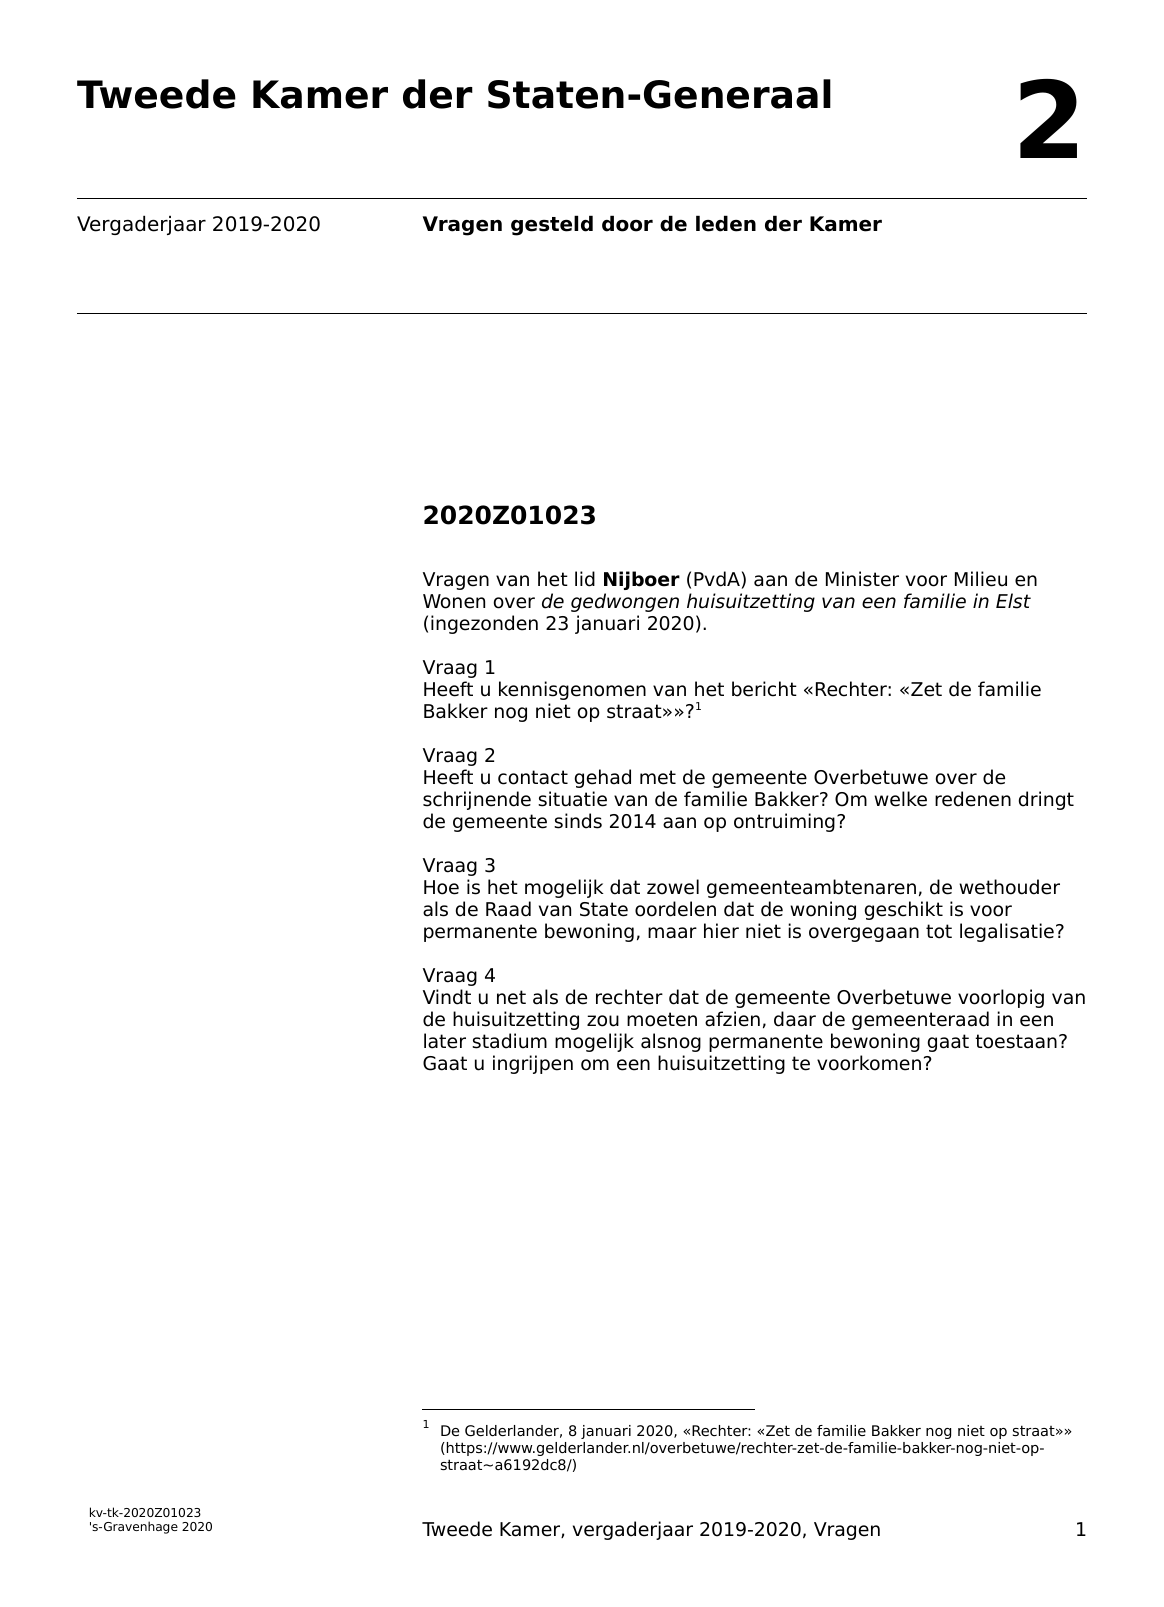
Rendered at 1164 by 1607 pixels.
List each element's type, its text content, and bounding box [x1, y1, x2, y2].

table_header Tweede Kamer der Staten-Generaal [77, 59, 886, 198]
text kv-tk-2020Z01023 [88, 1506, 323, 1520]
text 's-Gravenhage 2020 [88, 1520, 323, 1534]
text Vragen van het lid Nijboer (PvdA) aan de Minister voor Milieu en Wonen over de gedwongen huisuitzetting van een familie in Elst (ingezonden 23 januari 2020). [422, 569, 1087, 635]
text 2020Z01023 [422, 501, 1087, 531]
text Heeft u kennisgenomen van het bericht «Rechter: «Zet de familie Bakker nog niet op straat»»? [422, 679, 1087, 723]
text Vraag 3 [422, 855, 1087, 877]
text Hoe is het mogelijk dat zowel gemeenteambtenaren, de wethouder als de Raad van State oordelen dat de woning geschikt is voor permanente bewoning, maar hier niet is overgegaan tot legalisatie? [422, 877, 1087, 943]
text De Gelderlander, 8 januari 2020, «Rechter: «Zet de familie Bakker nog niet op straat»» (https://www.gelderlander.nl/overbetuwe/rechter-zet-de-familie-bakker-nog-niet-op-straat~a6192dc8/) [422, 1418, 1087, 1474]
text Vraag 1 [422, 657, 1087, 679]
text Vraag 4 [422, 965, 1087, 987]
text Heeft u contact gehad met de gemeente Overbetuwe over de schrijnende situatie van de familie Bakker? Om welke redenen dringt de gemeente sinds 2014 aan op ontruiming? [422, 767, 1087, 833]
table_header 2 [886, 59, 1087, 198]
table_cell Vergaderjaar 2019-2020 [77, 199, 422, 313]
text Vindt u net als de rechter dat de gemeente Overbetuwe voorlopig van de huisuitzetting zou moeten afzien, daar de gemeenteraad in een later stadium mogelijk alsnog permanente bewoning gaat toestaan? Gaat u ingrijpen om een huisuitzetting te voorkomen? [422, 987, 1087, 1075]
table_cell Vragen gesteld door de leden der Kamer [422, 199, 1087, 313]
text Vraag 2 [422, 745, 1087, 767]
